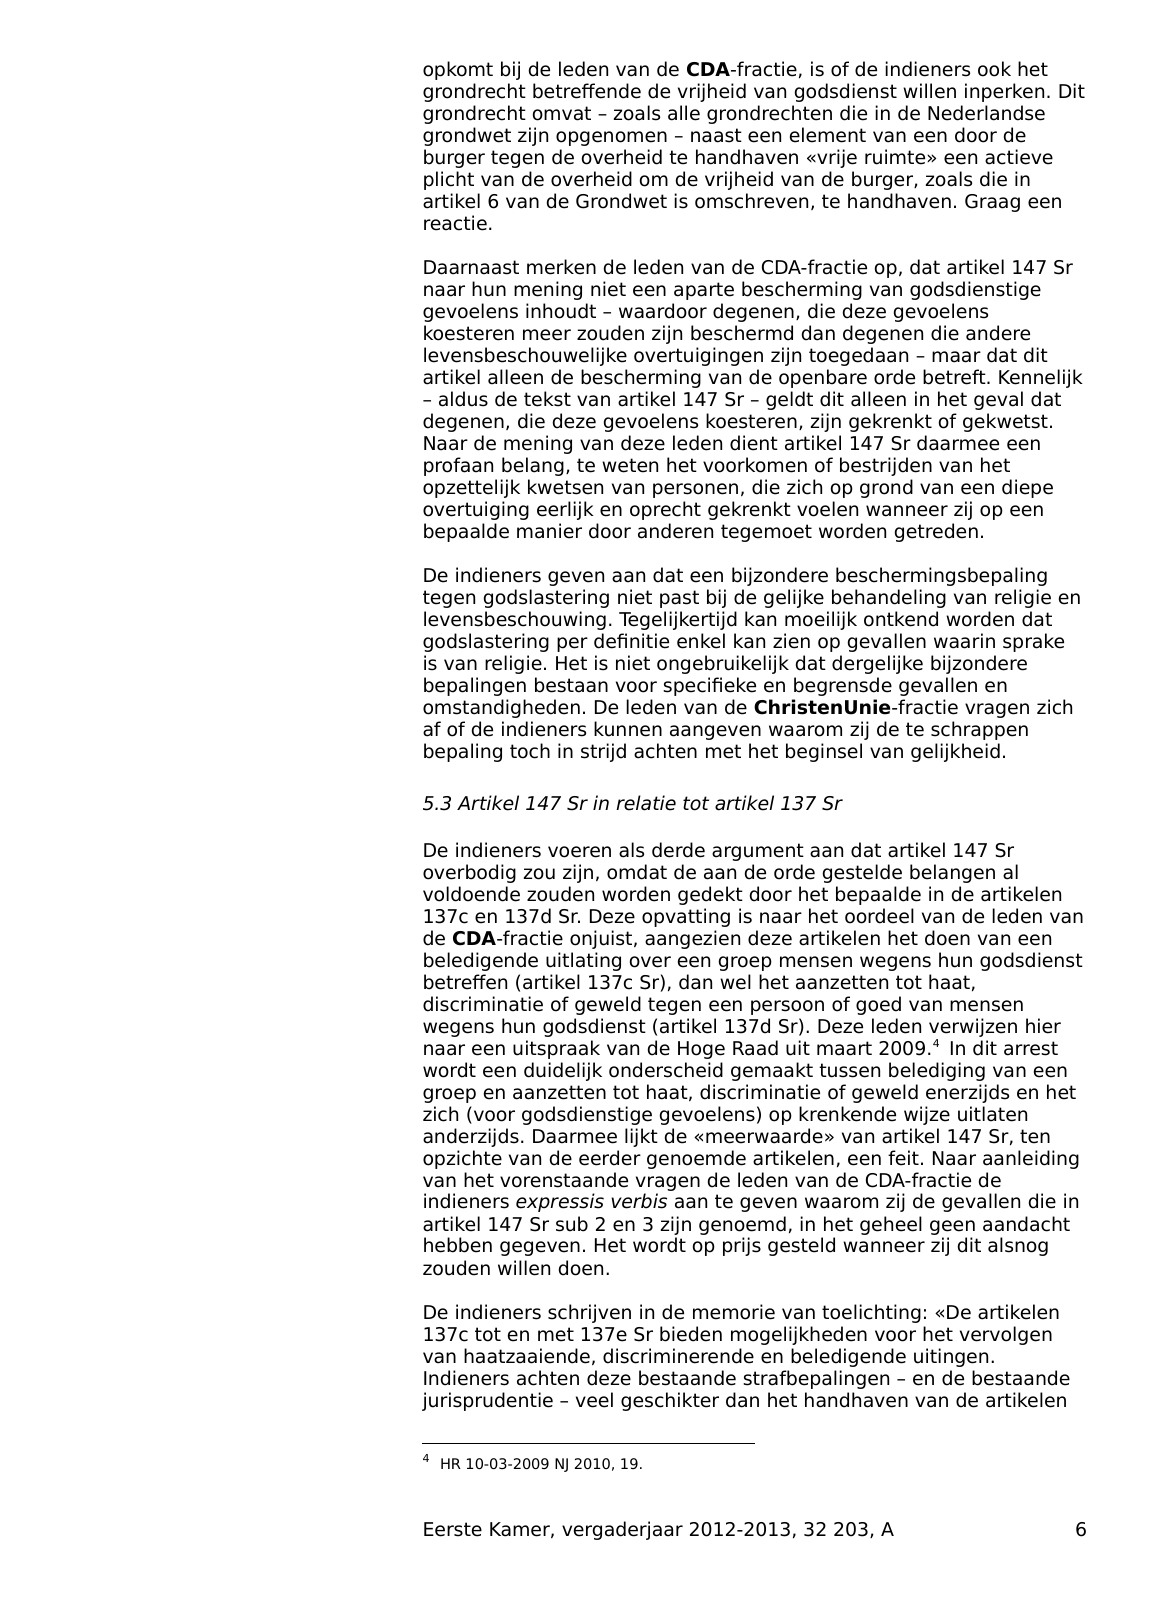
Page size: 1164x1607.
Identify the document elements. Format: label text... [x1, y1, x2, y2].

text De indieners schrijven in de memorie van toelichting: «De artikelen 137c tot en met 137e Sr bieden mogelijkheden voor het vervolgen van haatzaaiende, discriminerende en beledigende uitingen. Indieners achten deze bestaande strafbepalingen – en de bestaande jurisprudentie – veel geschikter dan het handhaven van de artikelen [422, 1302, 1087, 1411]
text HR 10-03-2009 NJ 2010, 19. [422, 1452, 1087, 1474]
text opkomt bij de leden van de CDA-fractie, is of de indieners ook het grondrecht betreffende de vrijheid van godsdienst willen inperken. Dit grondrecht omvat – zoals alle grondrechten die in de Nederlandse grondwet zijn opgenomen – naast een element van een door de burger tegen de overheid te handhaven «vrije ruimte» een actieve plicht van de overheid om de vrijheid van de burger, zoals die in artikel 6 van de Grondwet is omschreven, te handhaven. Graag een reactie. [422, 59, 1087, 235]
subtitle 5.3 Artikel 147 Sr in relatie tot artikel 137 Sr [422, 793, 1087, 815]
text De indieners voeren als derde argument aan dat artikel 147 Sr overbodig zou zijn, omdat de aan de orde gestelde belangen al voldoende zouden worden gedekt door het bepaalde in de artikelen 137c en 137d Sr. Deze opvatting is naar het oordeel van de leden van de CDA-fractie onjuist, aangezien deze artikelen het doen van een beledigende uitlating over een groep mensen wegens hun godsdienst betreffen (artikel 137c Sr), dan wel het aanzetten tot haat, discriminatie of geweld tegen een persoon of goed van mensen wegens hun godsdienst (artikel 137d Sr). Deze leden verwijzen hier naar een uitspraak van de Hoge Raad uit maart 2009. In dit arrest wordt een duidelijk onderscheid gemaakt tussen belediging van een groep en aanzetten tot haat, discriminatie of geweld enerzijds en het zich (voor godsdienstige gevoelens) op krenkende wijze uitlaten anderzijds. Daarmee lijkt de «meerwaarde» van artikel 147 Sr, ten opzichte van de eerder genoemde artikelen, een feit. Naar aanleiding van het vorenstaande vragen de leden van de CDA-fractie de indieners expressis verbis aan te geven waarom zij de gevallen die in artikel 147 Sr sub 2 en 3 zijn genoemd, in het geheel geen aandacht hebben gegeven. Het wordt op prijs gesteld wanneer zij dit alsnog zouden willen doen. [422, 840, 1087, 1279]
text Daarnaast merken de leden van de CDA-fractie op, dat artikel 147 Sr naar hun mening niet een aparte bescherming van godsdienstige gevoelens inhoudt – waardoor degenen, die deze gevoelens koesteren meer zouden zijn beschermd dan degenen die andere levensbeschouwelijke overtuigingen zijn toegedaan – maar dat dit artikel alleen de bescherming van de openbare orde betreft. Kennelijk – aldus de tekst van artikel 147 Sr – geldt dit alleen in het geval dat degenen, die deze gevoelens koesteren, zijn gekrenkt of gekwetst. Naar de mening van deze leden dient artikel 147 Sr daarmee een profaan belang, te weten het voorkomen of bestrijden van het opzettelijk kwetsen van personen, die zich op grond van een diepe overtuiging eerlijk en oprecht gekrenkt voelen wanneer zij op een bepaalde manier door anderen tegemoet worden getreden. [422, 257, 1087, 543]
text De indieners geven aan dat een bijzondere beschermingsbepaling tegen godslastering niet past bij de gelijke behandeling van religie en levensbeschouwing. Tegelijkertijd kan moeilijk ontkend worden dat godslastering per definitie enkel kan zien op gevallen waarin sprake is van religie. Het is niet ongebruikelijk dat dergelijke bijzondere bepalingen bestaan voor specifieke en begrensde gevallen en omstandigheden. De leden van de ChristenUnie-fractie vragen zich af of de indieners kunnen aangeven waarom zij de te schrappen bepaling toch in strijd achten met het beginsel van gelijkheid. [422, 565, 1087, 763]
